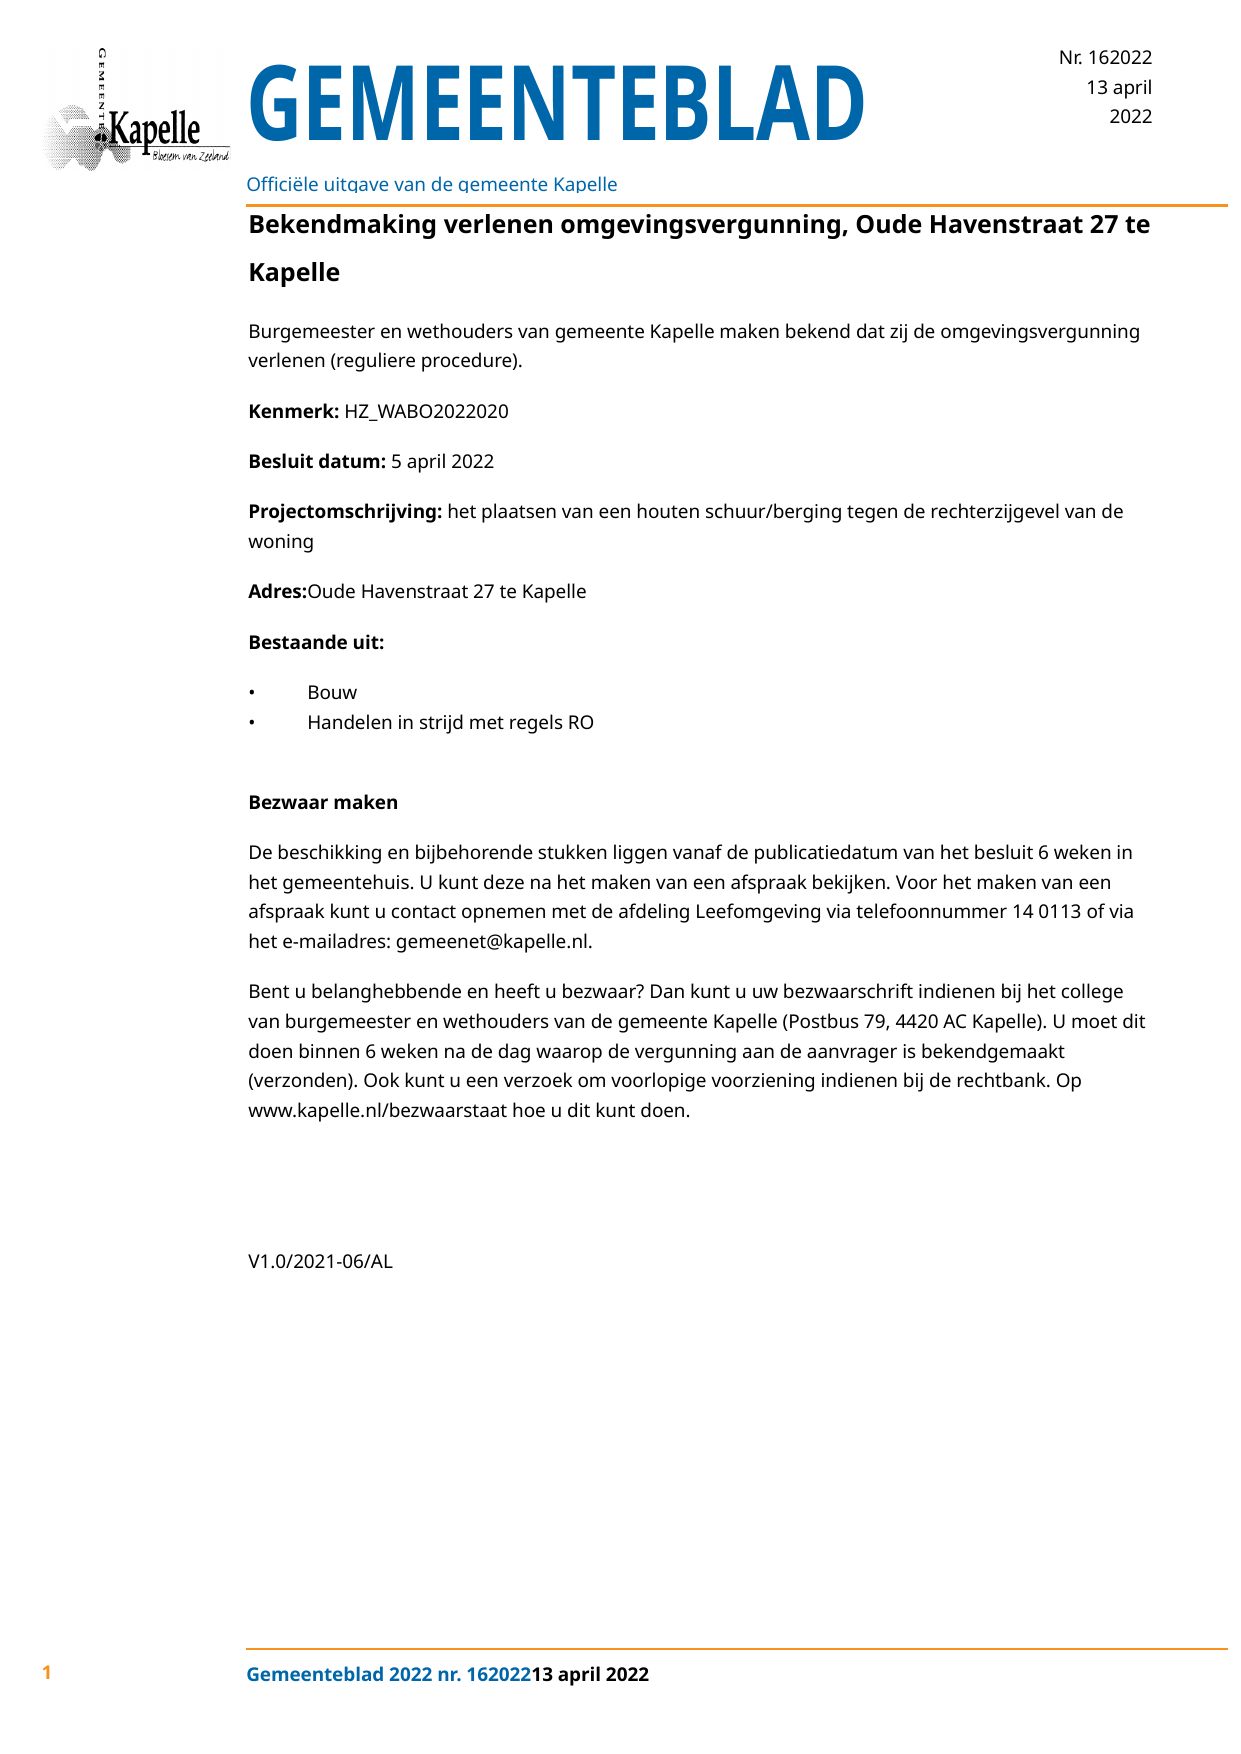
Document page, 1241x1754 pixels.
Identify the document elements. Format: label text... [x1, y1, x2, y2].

text Kenmerk: HZ_WABO2022020 [248, 398, 1152, 424]
text De beschikking en bijbehorende stukken liggen vanaf de publicatiedatum van het besluit 6 weken in het gemeentehuis. U kunt deze na het maken van een afspraak bekijken. Voor het maken van een afspraak kunt u contact opnemen met de afdeling Leefomgeving via telefoonnummer 14 0113 of via het e-mailadres: gemeenet@kapelle.nl. [248, 839, 1152, 954]
picture [41, 47, 231, 172]
text Bekendmaking verlenen omgevingsvergunning, Oude Havenstraat 27 te Kapelle [248, 207, 1152, 288]
text Projectomschrijving: het plaatsen van een houten schuur/berging tegen de rechterzijgevel van de woning [248, 499, 1152, 554]
text Bezwaar maken [248, 789, 1152, 815]
list Handelen in strijd met regels RO [248, 709, 1152, 735]
list Bouw [248, 679, 1152, 705]
text Burgemeester en wethouders van gemeente Kapelle maken bekend dat zij de omgevingsvergunning verlenen (reguliere procedure). [248, 318, 1152, 373]
text Besluit datum: 5 april 2022 [248, 448, 1152, 474]
text V1.0/2021-06/AL [248, 1248, 1152, 1274]
text Bestaande uit: [248, 629, 1152, 655]
text Adres:Oude Havenstraat 27 te Kapelle [248, 579, 1152, 604]
text Bent u belanghebbende en heeft u bezwaar? Dan kunt u uw bezwaarschrift indienen bij het college van burgemeester en wethouders van de gemeente Kapelle (Postbus 79, 4420 AC Kapelle). U moet dit doen binnen 6 weken na de dag waarop de vergunning aan de aanvrager is bekendgemaakt (verzonden). Ook kunt u een verzoek om voorlopige voorziening indienen bij de rechtbank. Op www.kapelle.nl/bezwaarstaat hoe u dit kunt doen. [248, 979, 1152, 1123]
